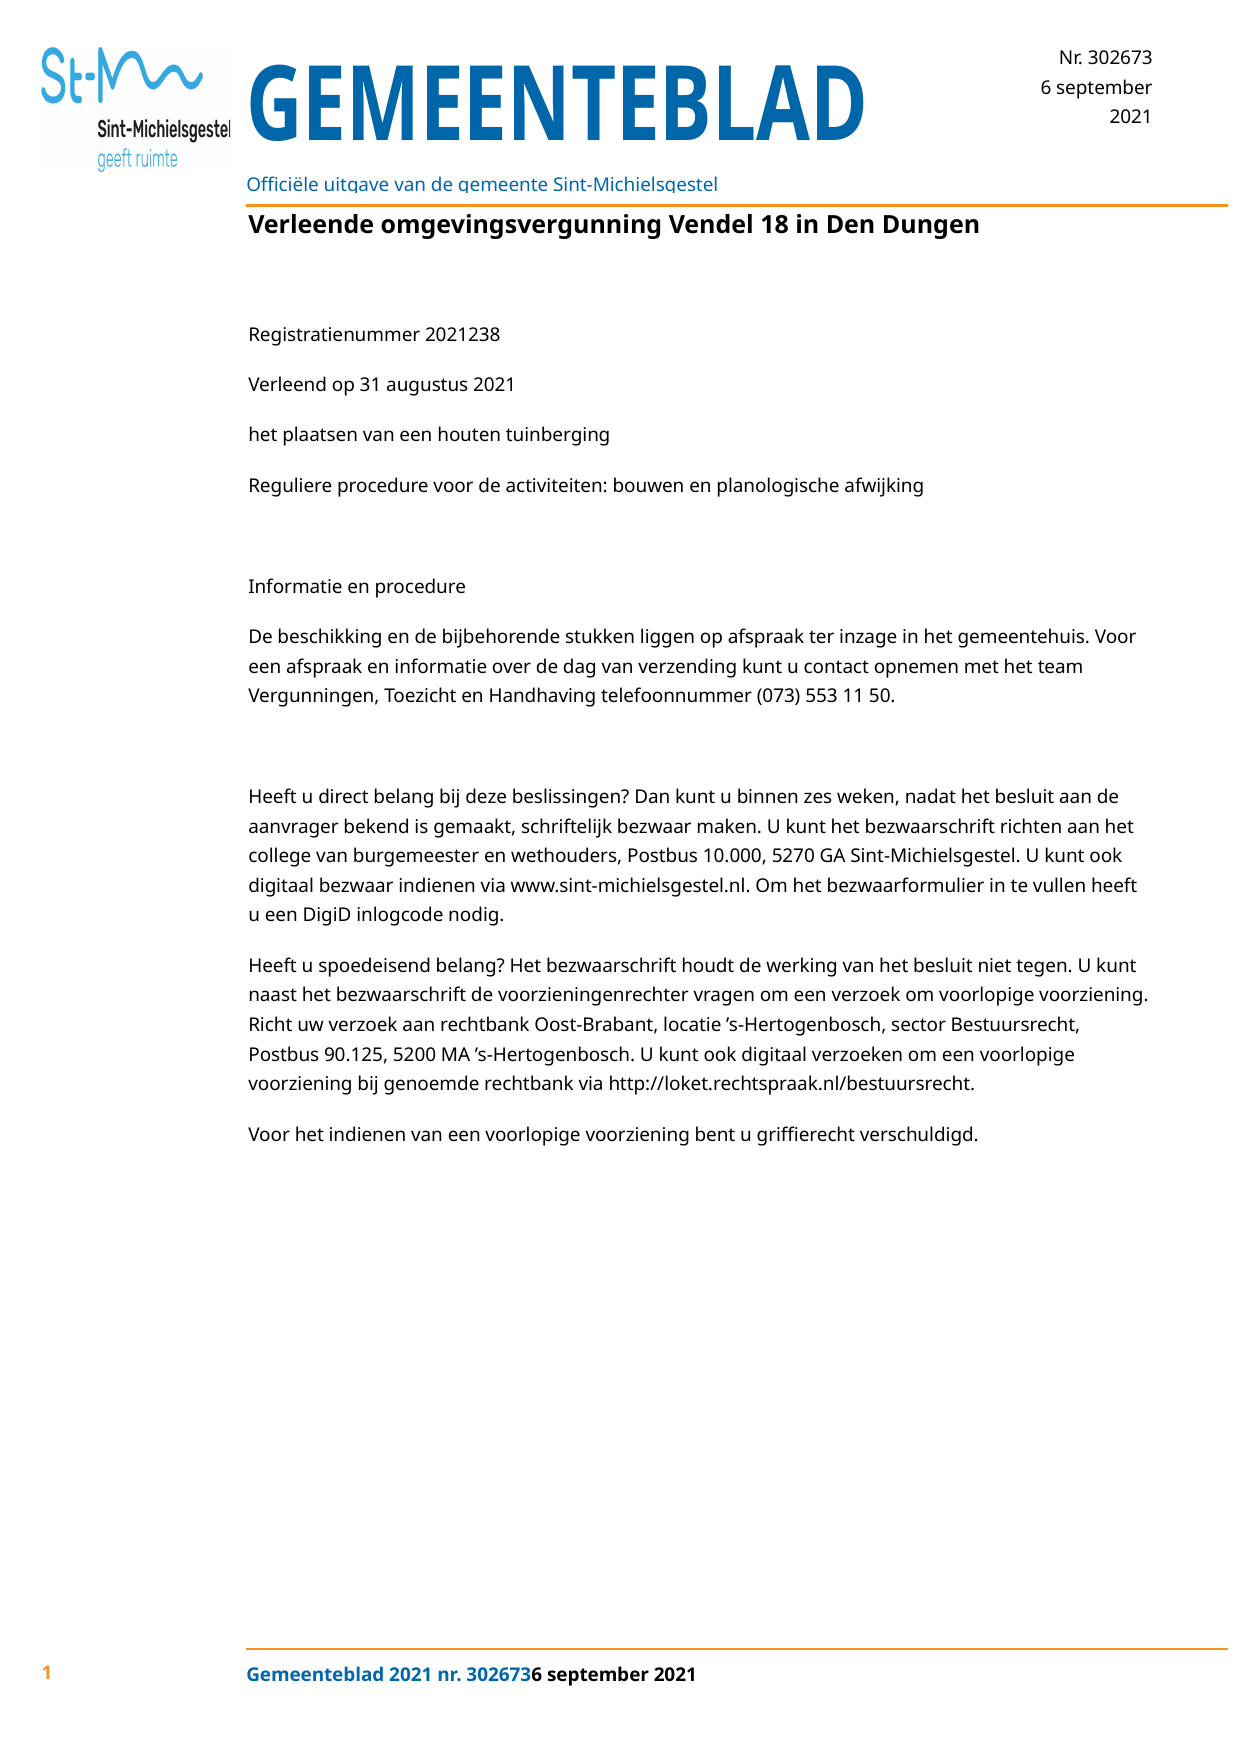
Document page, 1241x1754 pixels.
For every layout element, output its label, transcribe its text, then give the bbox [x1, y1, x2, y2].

text Verleende omgevingsvergunning Vendel 18 in Den Dungen [248, 207, 1152, 241]
text Reguliere procedure voor de activiteiten: bouwen en planologische afwijking [248, 472, 1152, 498]
text Informatie en procedure [248, 573, 1152, 598]
text Registratienummer 2021238 [248, 321, 1152, 346]
text Voor het indienen van een voorlopige voorziening bent u griffierecht verschuldigd. [248, 1121, 1152, 1146]
picture [41, 47, 231, 172]
text Heeft u spoedeisend belang? Het bezwaarschrift houdt de werking van het besluit niet tegen. U kunt naast het bezwaarschrift de voorzieningenrechter vragen om een verzoek om voorlopige voorziening. Richt uw verzoek aan rechtbank Oost-Brabant, locatie ’s-Hertogenbosch, sector Bestuursrecht, Postbus 90.125, 5200 MA ’s-Hertogenbosch. U kunt ook digitaal verzoeken om een voorlopige voorziening bij genoemde rechtbank via http://loket.rechtspraak.nl/bestuursrecht. [248, 952, 1152, 1096]
text het plaatsen van een houten tuinberging [248, 422, 1152, 447]
text Verleend op 31 augustus 2021 [248, 371, 1152, 397]
text Heeft u direct belang bij deze beslissingen? Dan kunt u binnen zes weken, nadat het besluit aan de aanvrager bekend is gemaakt, schriftelijk bezwaar maken. U kunt het bezwaarschrift richten aan het college van burgemeester en wethouders, Postbus 10.000, 5270 GA Sint-Michielsgestel. U kunt ook digitaal bezwaar indienen via www.sint-michielsgestel.nl. Om het bezwaarformulier in te vullen heeft u een DigiD inlogcode nodig. [248, 783, 1152, 927]
text De beschikking en de bijbehorende stukken liggen op afspraak ter inzage in het gemeentehuis. Voor een afspraak en informatie over de dag van verzending kunt u contact opnemen met het team Vergunningen, Toezicht en Handhaving telefoonnummer (073) 553 11 50. [248, 623, 1152, 708]
